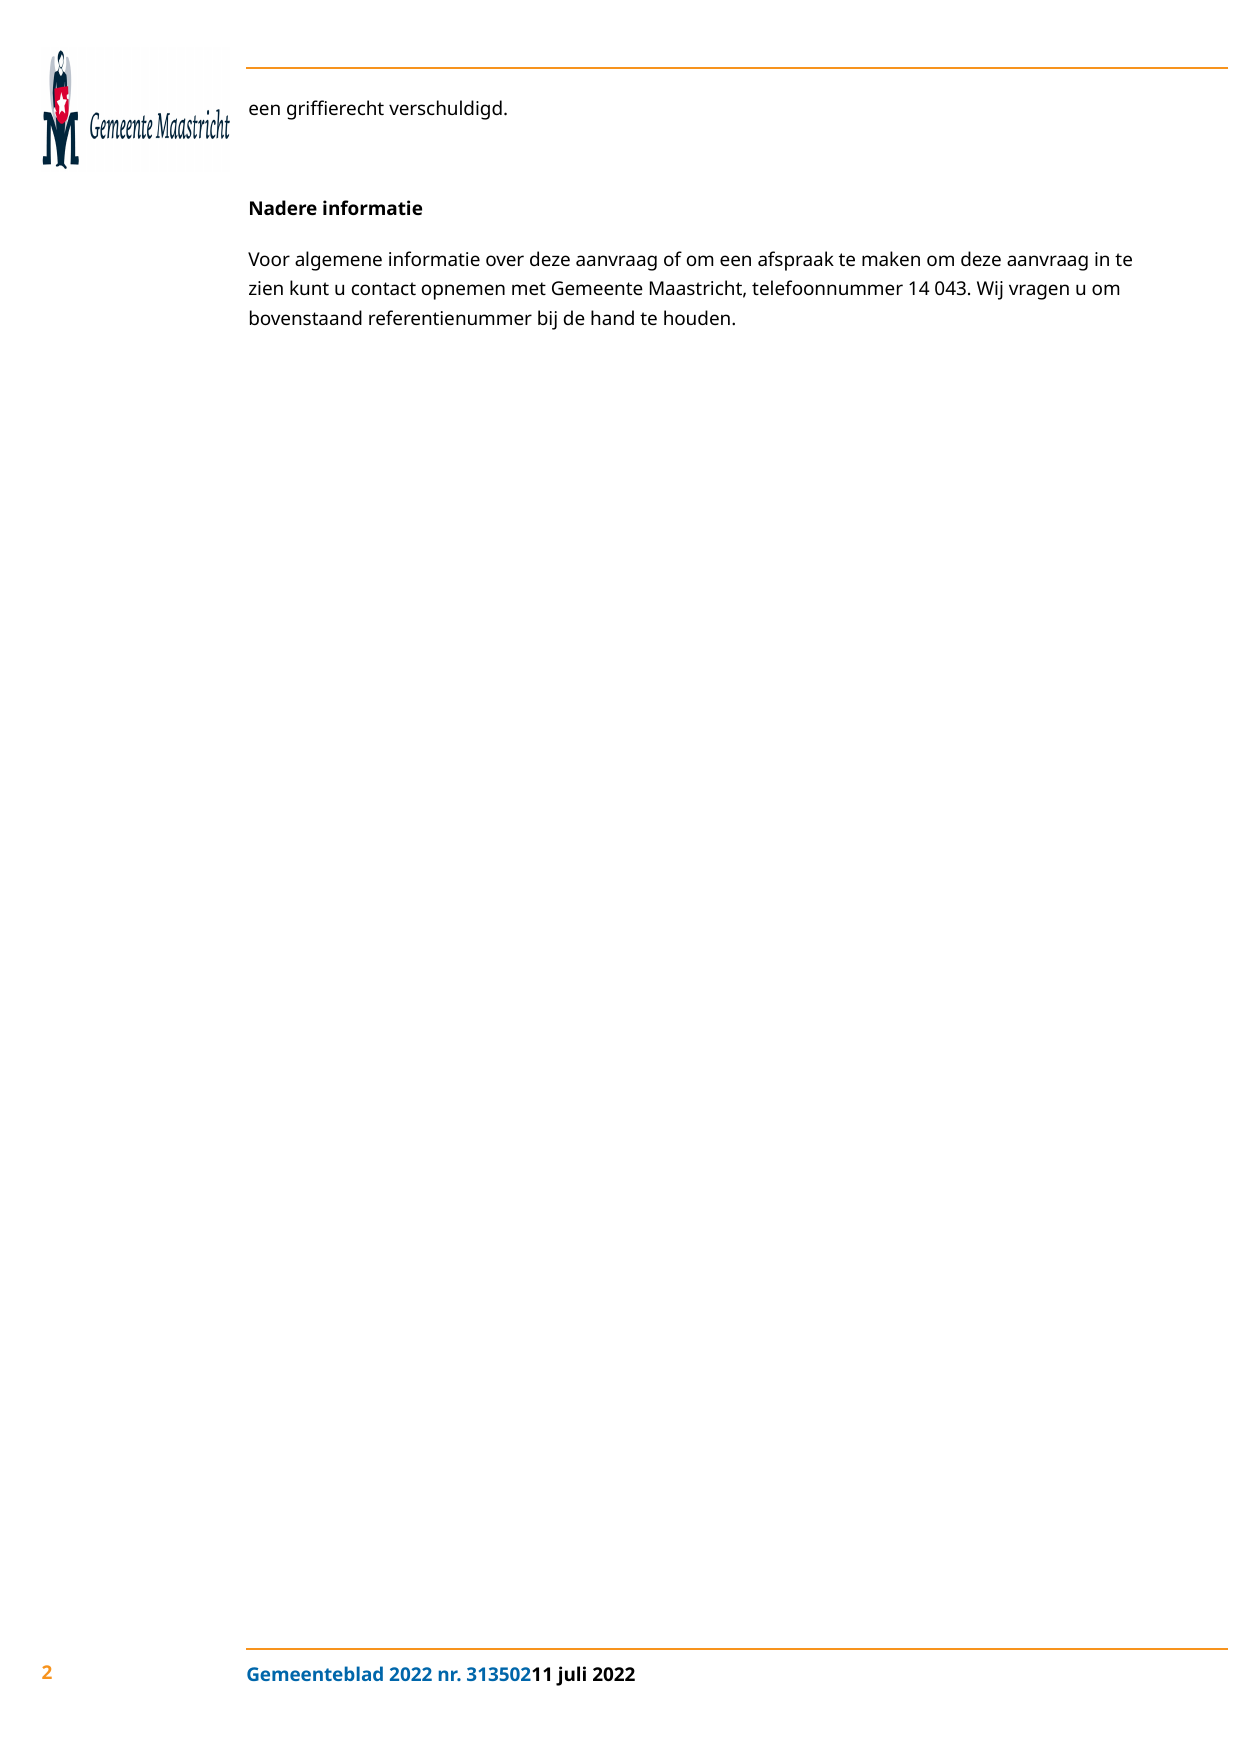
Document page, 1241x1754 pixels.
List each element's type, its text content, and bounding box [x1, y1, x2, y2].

text Voor algemene informatie over deze aanvraag of om een afspraak te maken om deze aanvraag in te zien kunt u contact opnemen met Gemeente Maastricht, telefoonnummer 14 043. Wij vragen u om bovenstaand referentienummer bij de hand te houden. [248, 246, 1152, 331]
picture [41, 47, 231, 172]
text een griffierecht verschuldigd. [248, 95, 1152, 121]
text Nadere informatie [248, 196, 1152, 221]
